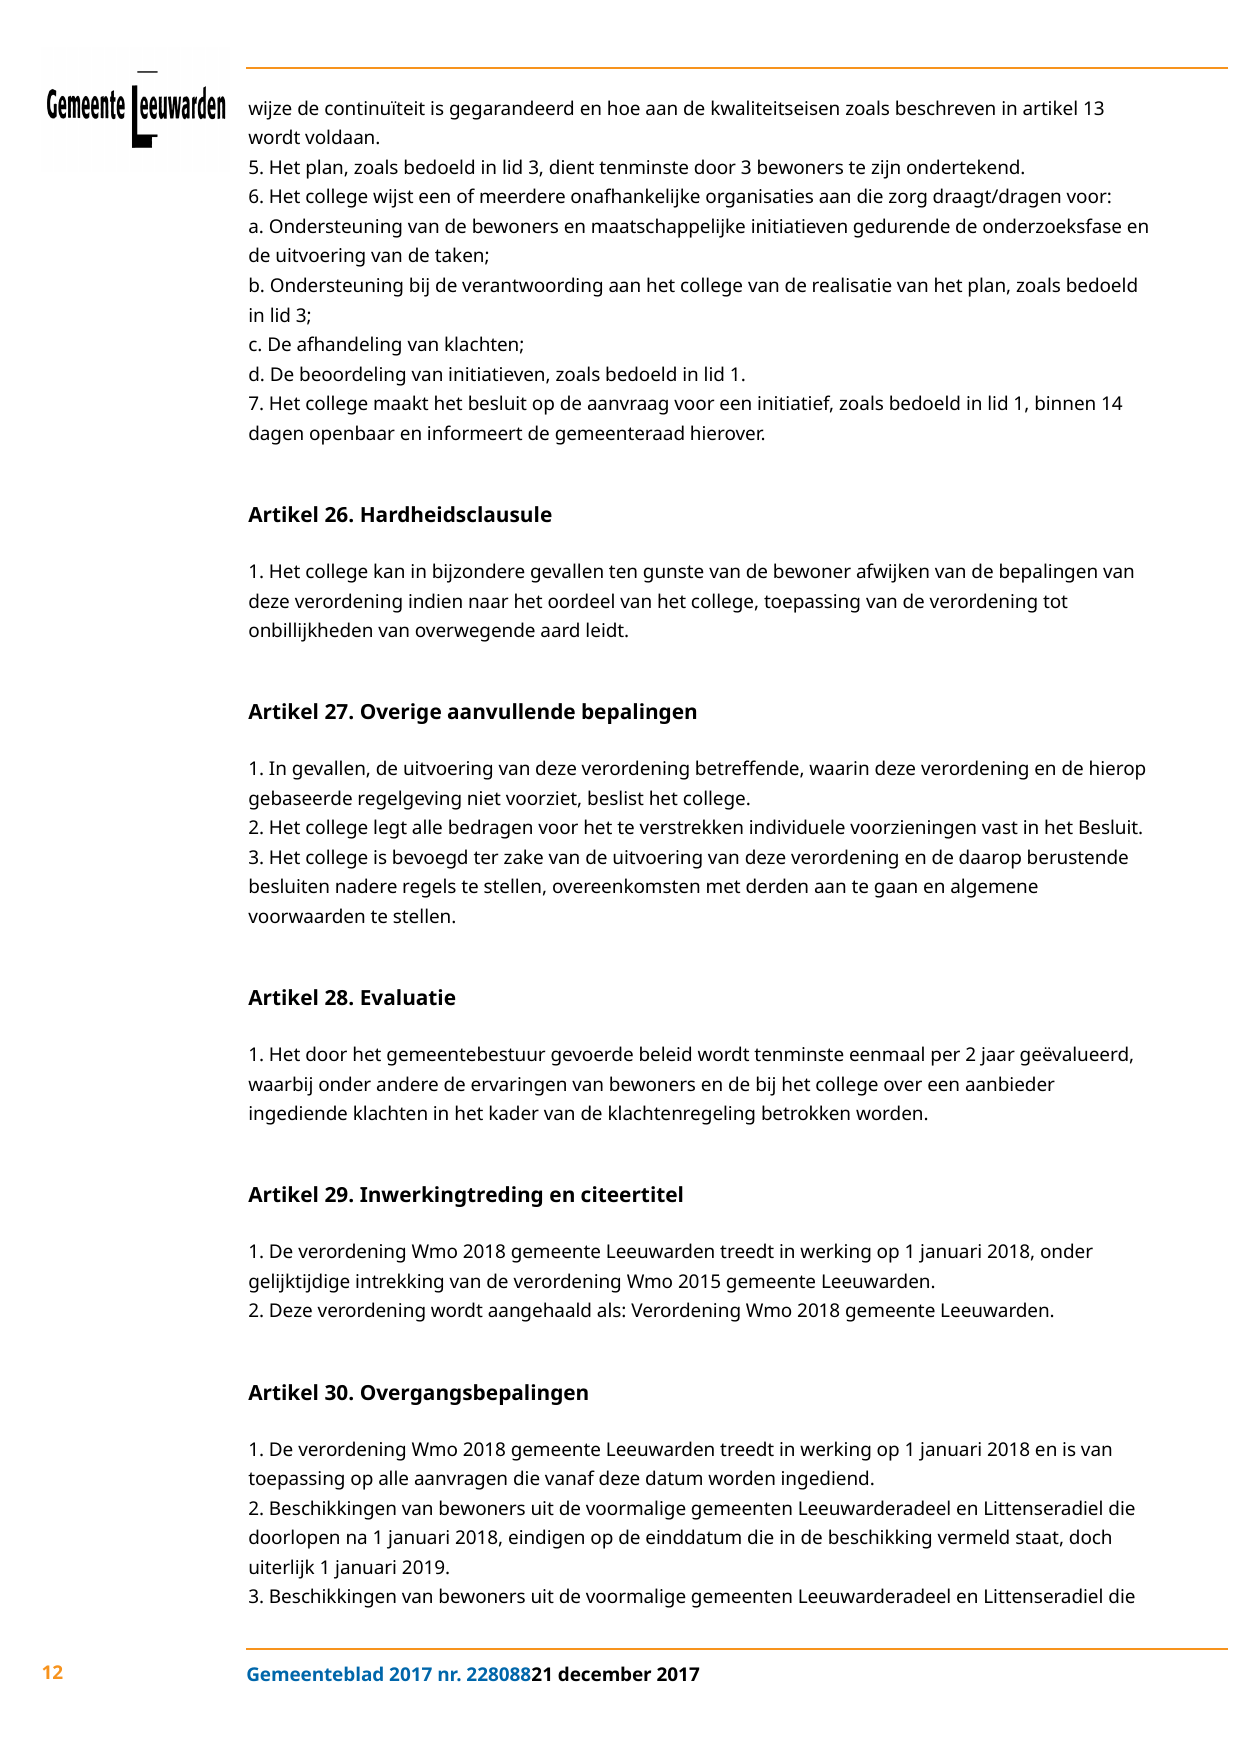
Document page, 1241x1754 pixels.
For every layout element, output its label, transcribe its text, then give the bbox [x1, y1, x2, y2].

text 6. Het college wijst een of meerdere onafhankelijke organisaties aan die zorg draagt/dragen voor: [248, 183, 1152, 209]
text b. Ondersteuning bij de verantwoording aan het college van de realisatie van het plan, zoals bedoeld in lid 3; [248, 272, 1152, 328]
text wijze de continuïteit is gegarandeerd en hoe aan de kwaliteitseisen zoals beschreven in artikel 13 wordt voldaan. [248, 95, 1152, 150]
text 3. Het college is bevoegd ter zake van de uitvoering van deze verordening en de daarop berustende besluiten nadere regels te stellen, overeenkomsten met derden aan te gaan en algemene voorwaarden te stellen. [248, 844, 1152, 929]
text 1. Het door het gemeentebestuur gevoerde beleid wordt tenminste eenmaal per 2 jaar geëvalueerd, waarbij onder andere de ervaringen van bewoners en de bij het college over een aanbieder ingediende klachten in het kader van de klachtenregeling betrokken worden. [248, 1041, 1152, 1126]
text 5. Het plan, zoals bedoeld in lid 3, dient tenminste door 3 bewoners te zijn ondertekend. [248, 154, 1152, 180]
picture [41, 47, 231, 172]
text Artikel 26. Hardheidsclausule [248, 500, 1152, 529]
text 1. De verordening Wmo 2018 gemeente Leeuwarden treedt in werking op 1 januari 2018, onder gelijktijdige intrekking van de verordening Wmo 2015 gemeente Leeuwarden. [248, 1238, 1152, 1294]
text 1. In gevallen, de uitvoering van deze verordening betreffende, waarin deze verordening en de hierop gebaseerde regelgeving niet voorziet, beslist het college. [248, 755, 1152, 811]
text Artikel 30. Overgangsbepalingen [248, 1378, 1152, 1406]
text Artikel 29. Inwerkingtreding en citeertitel [248, 1181, 1152, 1209]
text 1. Het college kan in bijzondere gevallen ten gunste van de bewoner afwijken van de bepalingen van deze verordening indien naar het oordeel van het college, toepassing van de verordening tot onbillijkheden van overwegende aard leidt. [248, 558, 1152, 643]
text a. Ondersteuning van de bewoners en maatschappelijke initiatieven gedurende de onderzoeksfase en de uitvoering van de taken; [248, 213, 1152, 268]
text 1. De verordening Wmo 2018 gemeente Leeuwarden treedt in werking op 1 januari 2018 en is van toepassing op alle aanvragen die vanaf deze datum worden ingediend. [248, 1436, 1152, 1491]
text c. De afhandeling van klachten; [248, 331, 1152, 357]
text 2. Beschikkingen van bewoners uit de voormalige gemeenten Leeuwarderadeel en Littenseradiel die doorlopen na 1 januari 2018, eindigen op de einddatum die in de beschikking vermeld staat, doch uiterlijk 1 januari 2019. [248, 1495, 1152, 1580]
text Artikel 27. Overige aanvullende bepalingen [248, 697, 1152, 726]
text d. De beoordeling van initiatieven, zoals bedoeld in lid 1. [248, 361, 1152, 387]
text Artikel 28. Evaluatie [248, 983, 1152, 1012]
text 2. Het college legt alle bedragen voor het te verstrekken individuele voorzieningen vast in het Besluit. [248, 814, 1152, 840]
text 2. Deze verordening wordt aangehaald als: Verordening Wmo 2018 gemeente Leeuwarden. [248, 1298, 1152, 1323]
text 7. Het college maakt het besluit op de aanvraag voor een initiatief, zoals bedoeld in lid 1, binnen 14 dagen openbaar en informeert de gemeenteraad hierover. [248, 391, 1152, 446]
text 3. Beschikkingen van bewoners uit de voormalige gemeenten Leeuwarderadeel en Littenseradiel die [248, 1584, 1152, 1609]
